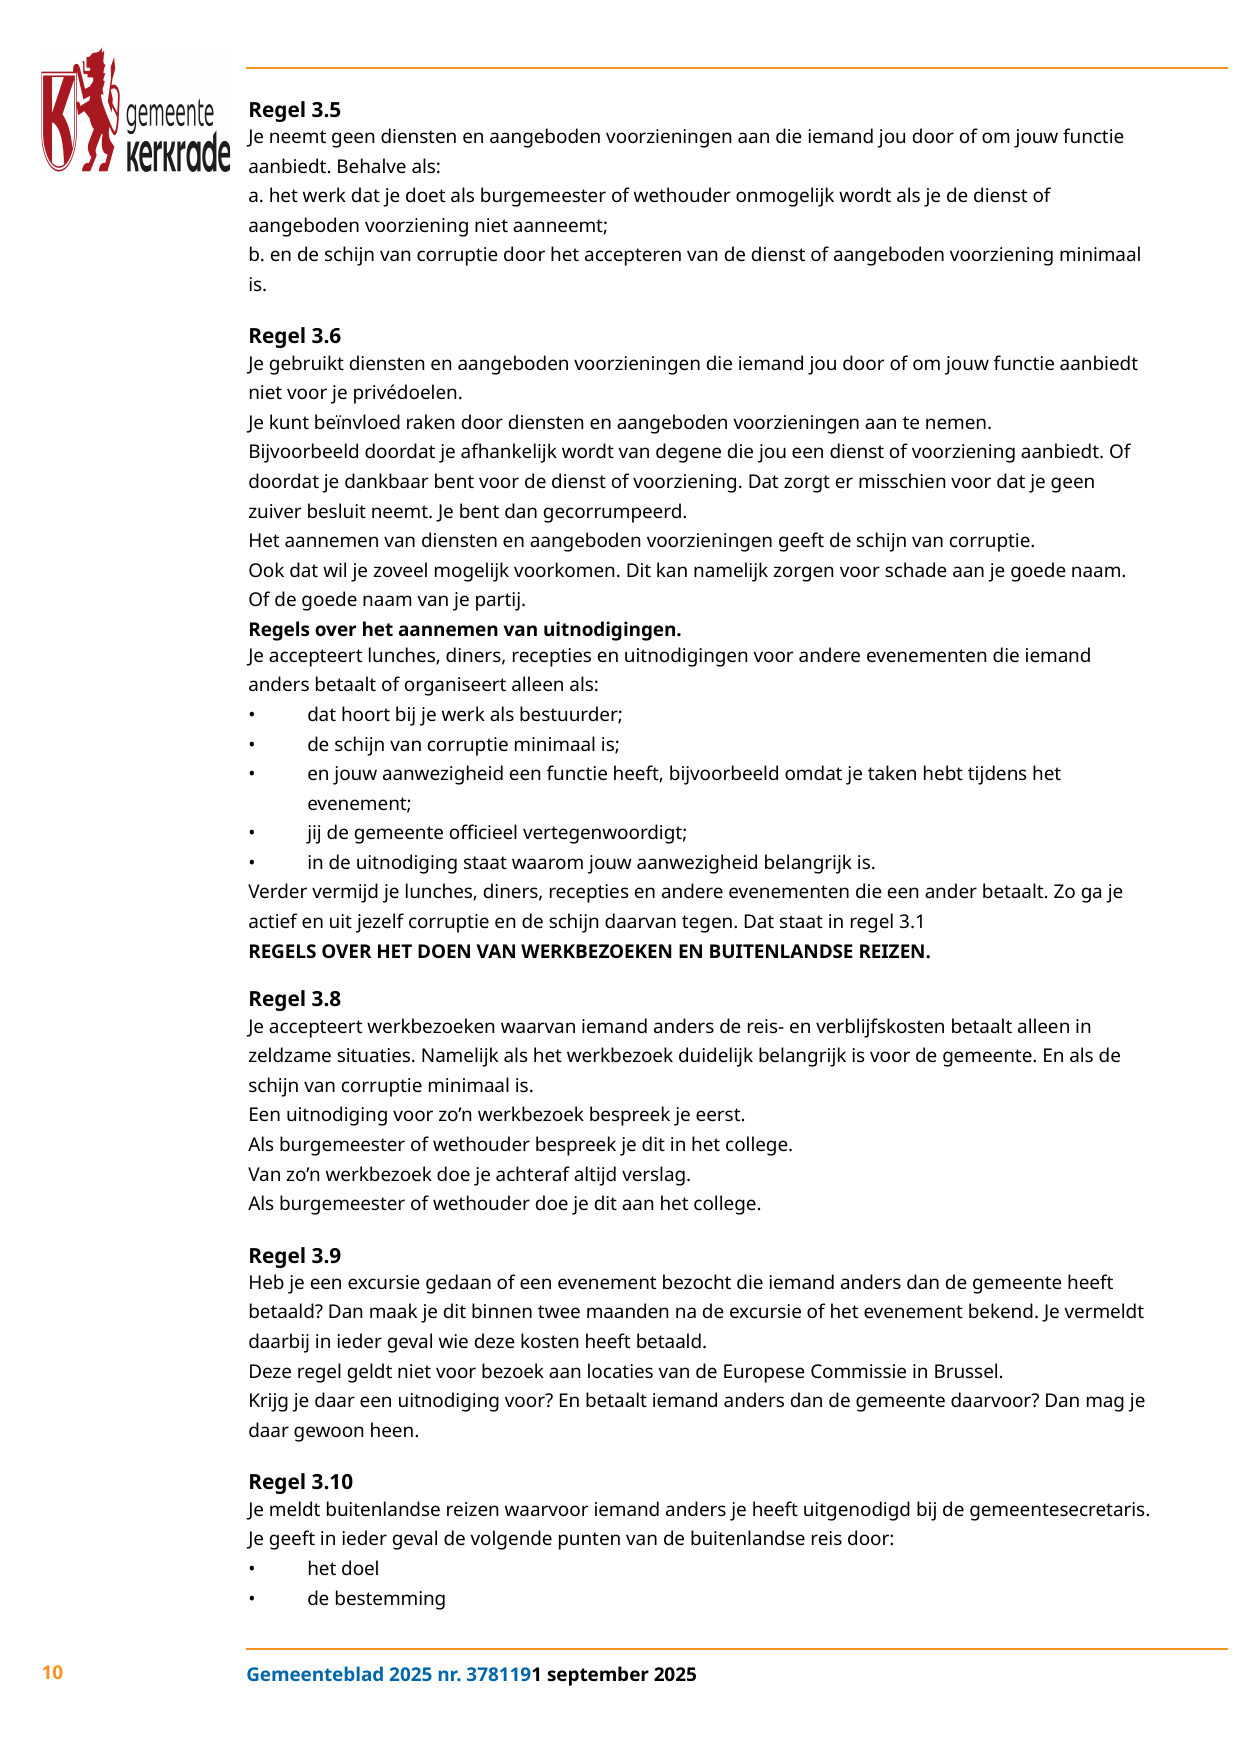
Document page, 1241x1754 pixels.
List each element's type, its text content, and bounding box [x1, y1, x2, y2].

list de bestemming [248, 1585, 1152, 1610]
list de schijn van corruptie minimaal is; [248, 731, 1152, 756]
text Je kunt beïnvloed raken door diensten en aangeboden voorzieningen aan te nemen. [248, 409, 1152, 435]
text Deze regel geldt niet voor bezoek aan locaties van de Europese Commissie in Brussel. [248, 1358, 1152, 1384]
picture [41, 47, 231, 172]
text Regel 3.5 [248, 95, 1152, 123]
text Van zo’n werkbezoek doe je achteraf altijd verslag. [248, 1161, 1152, 1186]
text Regel 3.8 [248, 984, 1152, 1013]
list jij de gemeente officieel vertegenwoordigt; [248, 819, 1152, 845]
text Ook dat wil je zoveel mogelijk voorkomen. Dit kan namelijk zorgen voor schade aan je goede naam. Of de goede naam van je partij. [248, 557, 1152, 612]
text Bijvoorbeeld doordat je afhankelijk wordt van degene die jou een dienst of voorziening aanbiedt. Of doordat je dankbaar bent voor de dienst of voorziening. Dat zorgt er misschien voor dat je geen zuiver besluit neemt. Je bent dan gecorrumpeerd. [248, 439, 1152, 524]
text Regel 3.10 [248, 1467, 1152, 1496]
text Een uitnodiging voor zo’n werkbezoek bespreek je eerst. [248, 1102, 1152, 1127]
text Krijg je daar een uitnodiging voor? En betaalt iemand anders dan de gemeente daarvoor? Dan mag je daar gewoon heen. [248, 1387, 1152, 1443]
text Het aannemen van diensten en aangeboden voorzieningen geeft de schijn van corruptie. [248, 527, 1152, 553]
list dat hoort bij je werk als bestuurder; [248, 701, 1152, 727]
text Regels over het aannemen van uitnodigingen. [248, 616, 1152, 642]
text Regel 3.9 [248, 1241, 1152, 1269]
list en jouw aanwezigheid een functie heeft, bijvoorbeeld omdat je taken hebt tijdens het evenement; [248, 760, 1152, 816]
text b. en de schijn van corruptie door het accepteren van de dienst of aangeboden voorziening minimaal is. [248, 242, 1152, 297]
text Heb je een excursie gedaan of een evenement bezocht die iemand anders dan de gemeente heeft betaald? Dan maak je dit binnen twee maanden na de excursie of het evenement bekend. Je vermeldt daarbij in ieder geval wie deze kosten heeft betaald. [248, 1269, 1152, 1354]
text Als burgemeester of wethouder bespreek je dit in het college. [248, 1131, 1152, 1157]
text Regel 3.6 [248, 322, 1152, 350]
text Verder vermijd je lunches, diners, recepties en andere evenementen die een ander betaalt. Zo ga je actief en uit jezelf corruptie en de schijn daarvan tegen. Dat staat in regel 3.1 [248, 879, 1152, 934]
text Als burgemeester of wethouder doe je dit aan het college. [248, 1190, 1152, 1216]
text Je neemt geen diensten en aangeboden voorzieningen aan die iemand jou door of om jouw functie aanbiedt. Behalve als: [248, 123, 1152, 178]
text Je accepteert lunches, diners, recepties en uitnodigingen voor andere evenementen die iemand anders betaalt of organiseert alleen als: [248, 642, 1152, 697]
list het doel [248, 1555, 1152, 1581]
text Je meldt buitenlandse reizen waarvoor iemand anders je heeft uitgenodigd bij de gemeentesecretaris. Je geeft in ieder geval de volgende punten van de buitenlandse reis door: [248, 1496, 1152, 1551]
list in de uitnodiging staat waarom jouw aanwezigheid belangrijk is. [248, 849, 1152, 875]
text Je gebruikt diensten en aangeboden voorzieningen die iemand jou door of om jouw functie aanbiedt niet voor je privédoelen. [248, 350, 1152, 405]
text REGELS OVER HET DOEN VAN WERKBEZOEKEN EN BUITENLANDSE REIZEN. [248, 938, 1152, 963]
text Je accepteert werkbezoeken waarvan iemand anders de reis- en verblijfskosten betaalt alleen in zeldzame situaties. Namelijk als het werkbezoek duidelijk belangrijk is voor de gemeente. En als de schijn van corruptie minimaal is. [248, 1013, 1152, 1098]
text a. het werk dat je doet als burgemeester of wethouder onmogelijk wordt als je de dienst of aangeboden voorziening niet aanneemt; [248, 182, 1152, 238]
